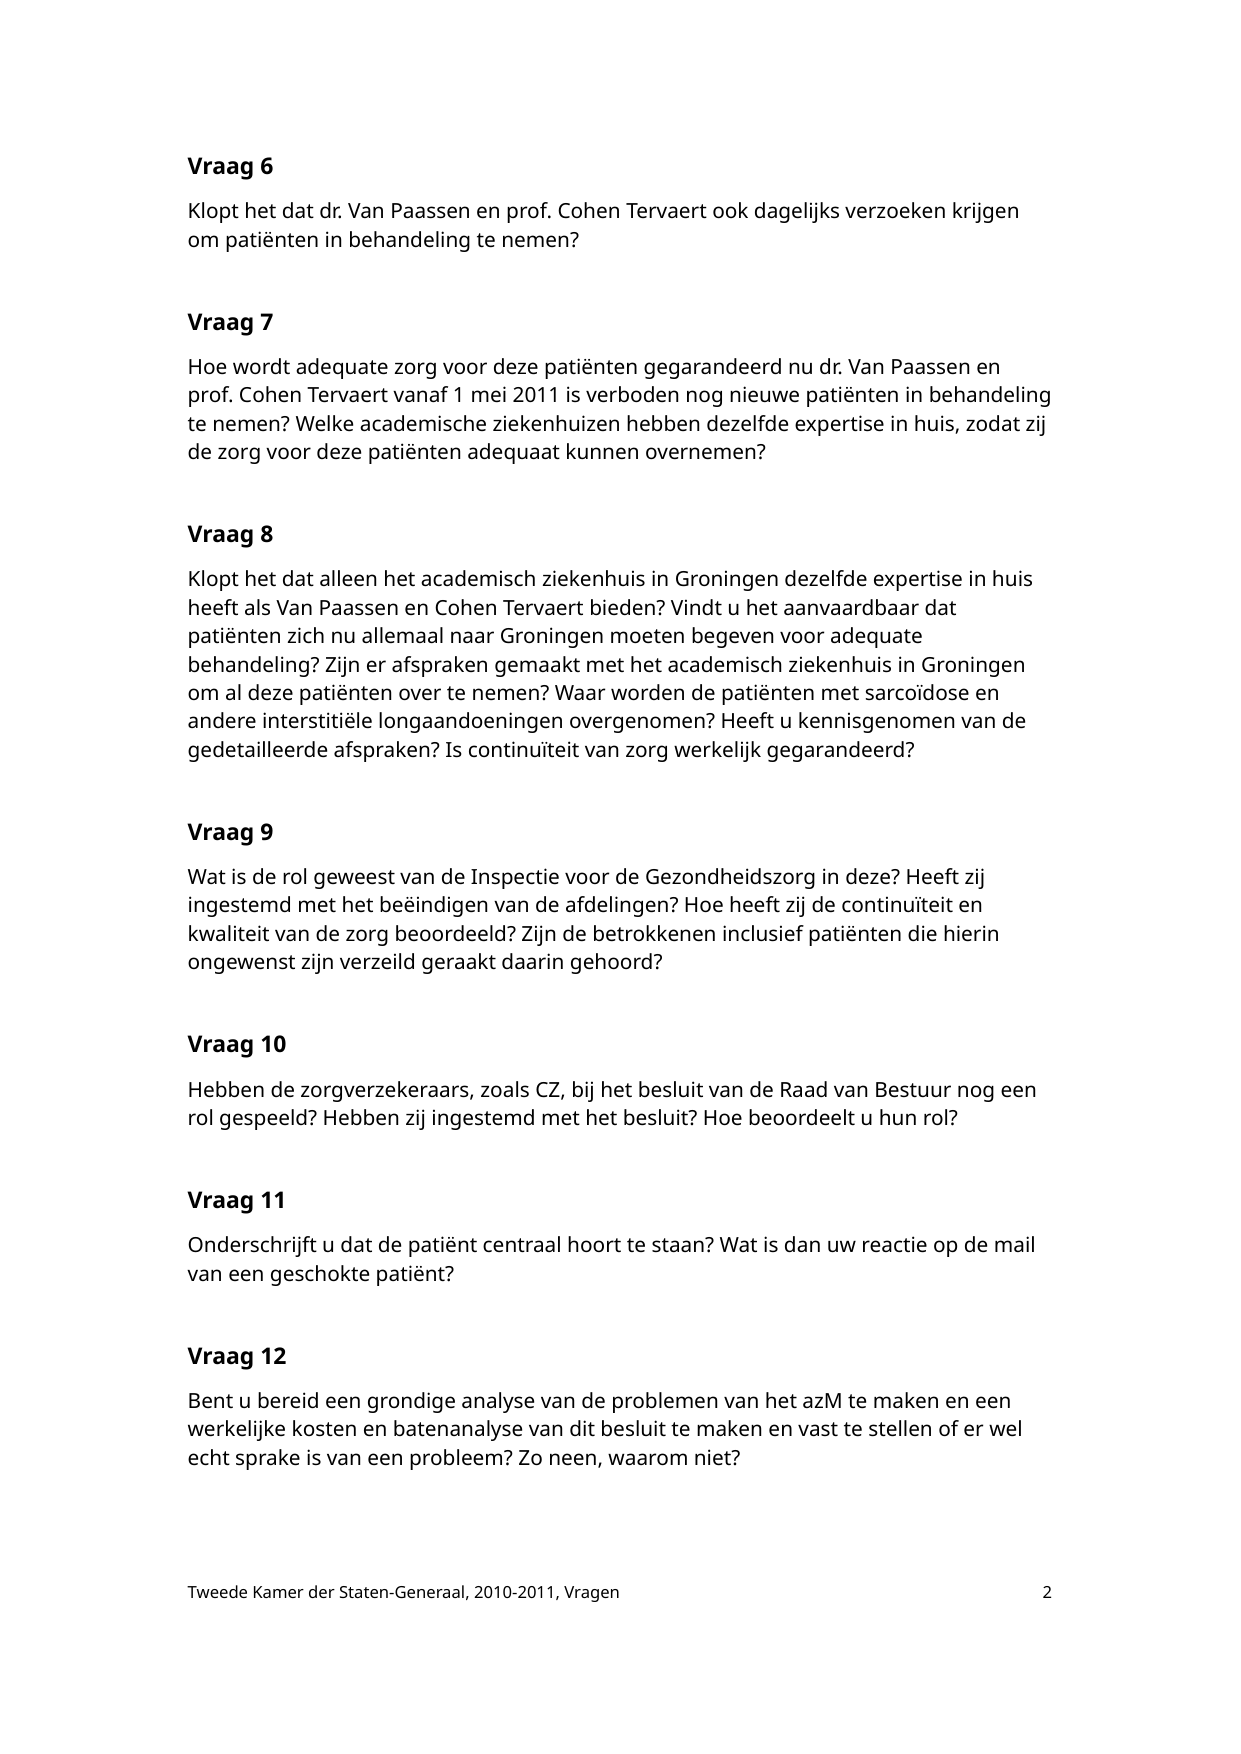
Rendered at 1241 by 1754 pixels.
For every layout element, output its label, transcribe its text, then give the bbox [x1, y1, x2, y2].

subtitle Vraag 7 [187, 306, 1053, 337]
text Klopt het dat dr. Van Paassen en prof. Cohen Tervaert ook dagelijks verzoeken krijgen om patiënten in behandeling te nemen? [187, 196, 1053, 253]
text Klopt het dat alleen het academisch ziekenhuis in Groningen dezelfde expertise in huis heeft als Van Paassen en Cohen Tervaert bieden? Vindt u het aanvaardbaar dat patiënten zich nu allemaal naar Groningen moeten begeven voor adequate behandeling? Zijn er afspraken gemaakt met het academisch ziekenhuis in Groningen om al deze patiënten over te nemen? Waar worden de patiënten met sarcoïdose en andere interstitiële longaandoeningen overgenomen? Heeft u kennisgenomen van de gedetailleerde afspraken? Is continuïteit van zorg werkelijk gegarandeerd? [187, 564, 1053, 763]
text Hebben de zorgverzekeraars, zoals CZ, bij het besluit van de Raad van Bestuur nog een rol gespeeld? Hebben zij ingestemd met het besluit? Hoe beoordeelt u hun rol? [187, 1075, 1053, 1132]
text Bent u bereid een grondige analyse van de problemen van het azM te maken en een werkelijke kosten en batenanalyse van dit besluit te maken en vast te stellen of er wel echt sprake is van een probleem? Zo neen, waarom niet? [187, 1386, 1053, 1471]
text Wat is de rol geweest van de Inspectie voor de Gezondheidszorg in deze? Heeft zij ingestemd met het beëindigen van de afdelingen? Hoe heeft zij de continuïteit en kwaliteit van de zorg beoordeeld? Zijn de betrokkenen inclusief patiënten die hierin ongewenst zijn verzeild geraakt daarin gehoord? [187, 862, 1053, 976]
subtitle Vraag 6 [187, 150, 1053, 181]
subtitle Vraag 12 [187, 1340, 1053, 1371]
text Hoe wordt adequate zorg voor deze patiënten gegarandeerd nu dr. Van Paassen en prof. Cohen Tervaert vanaf 1 mei 2011 is verboden nog nieuwe patiënten in behandeling te nemen? Welke academische ziekenhuizen hebben dezelfde expertise in huis, zodat zij de zorg voor deze patiënten adequaat kunnen overnemen? [187, 352, 1053, 466]
subtitle Vraag 8 [187, 518, 1053, 549]
subtitle Vraag 10 [187, 1028, 1053, 1060]
text Onderschrijft u dat de patiënt centraal hoort te staan? Wat is dan uw reactie op de mail van een geschokte patiënt? [187, 1230, 1053, 1287]
subtitle Vraag 11 [187, 1184, 1053, 1215]
subtitle Vraag 9 [187, 816, 1053, 847]
